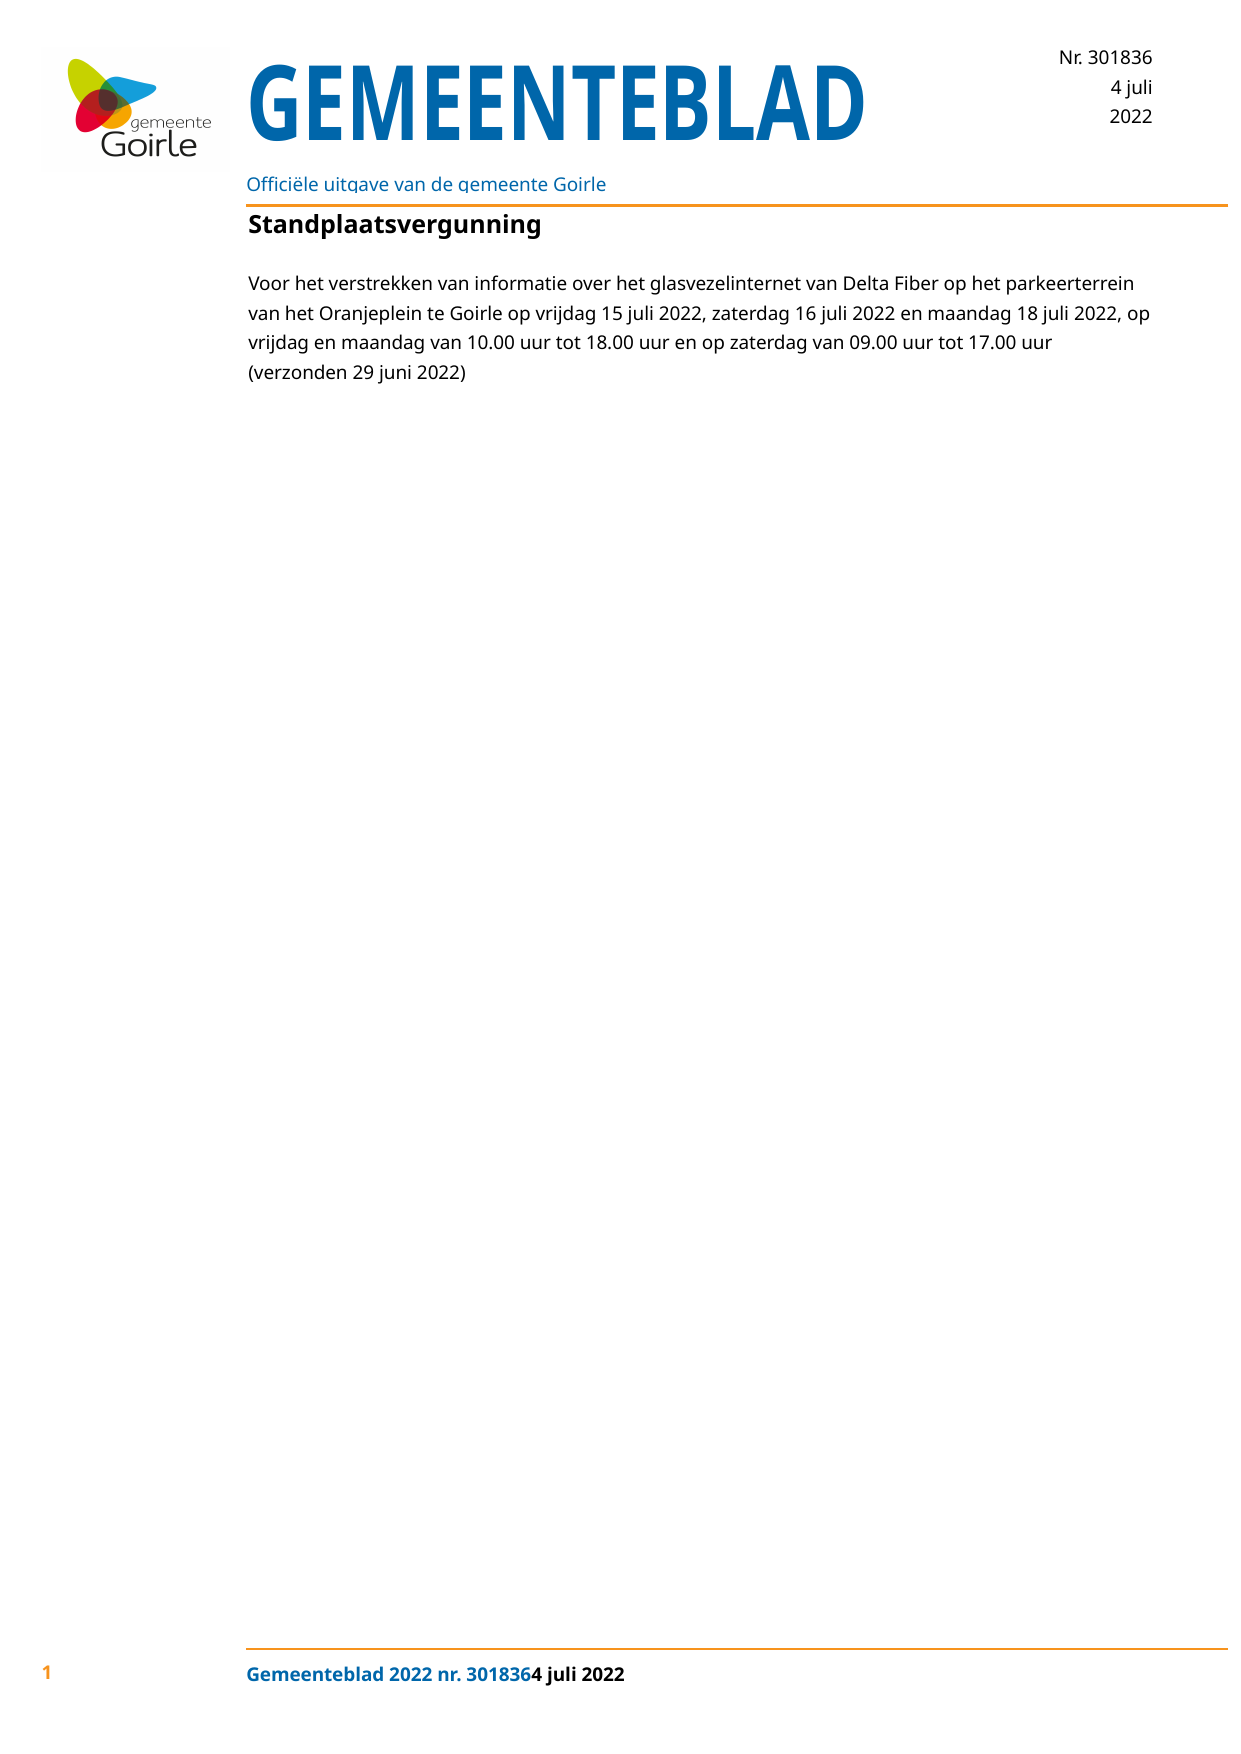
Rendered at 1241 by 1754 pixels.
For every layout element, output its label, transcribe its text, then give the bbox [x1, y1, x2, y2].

picture [41, 47, 231, 172]
text Voor het verstrekken van informatie over het glasvezelinternet van Delta Fiber op het parkeerterrein van het Oranjeplein te Goirle op vrijdag 15 juli 2022, zaterdag 16 juli 2022 en maandag 18 juli 2022, op vrijdag en maandag van 10.00 uur tot 18.00 uur en op zaterdag van 09.00 uur tot 17.00 uur (verzonden 29 juni 2022) [248, 270, 1152, 385]
text Standplaatsvergunning [248, 207, 1152, 241]
